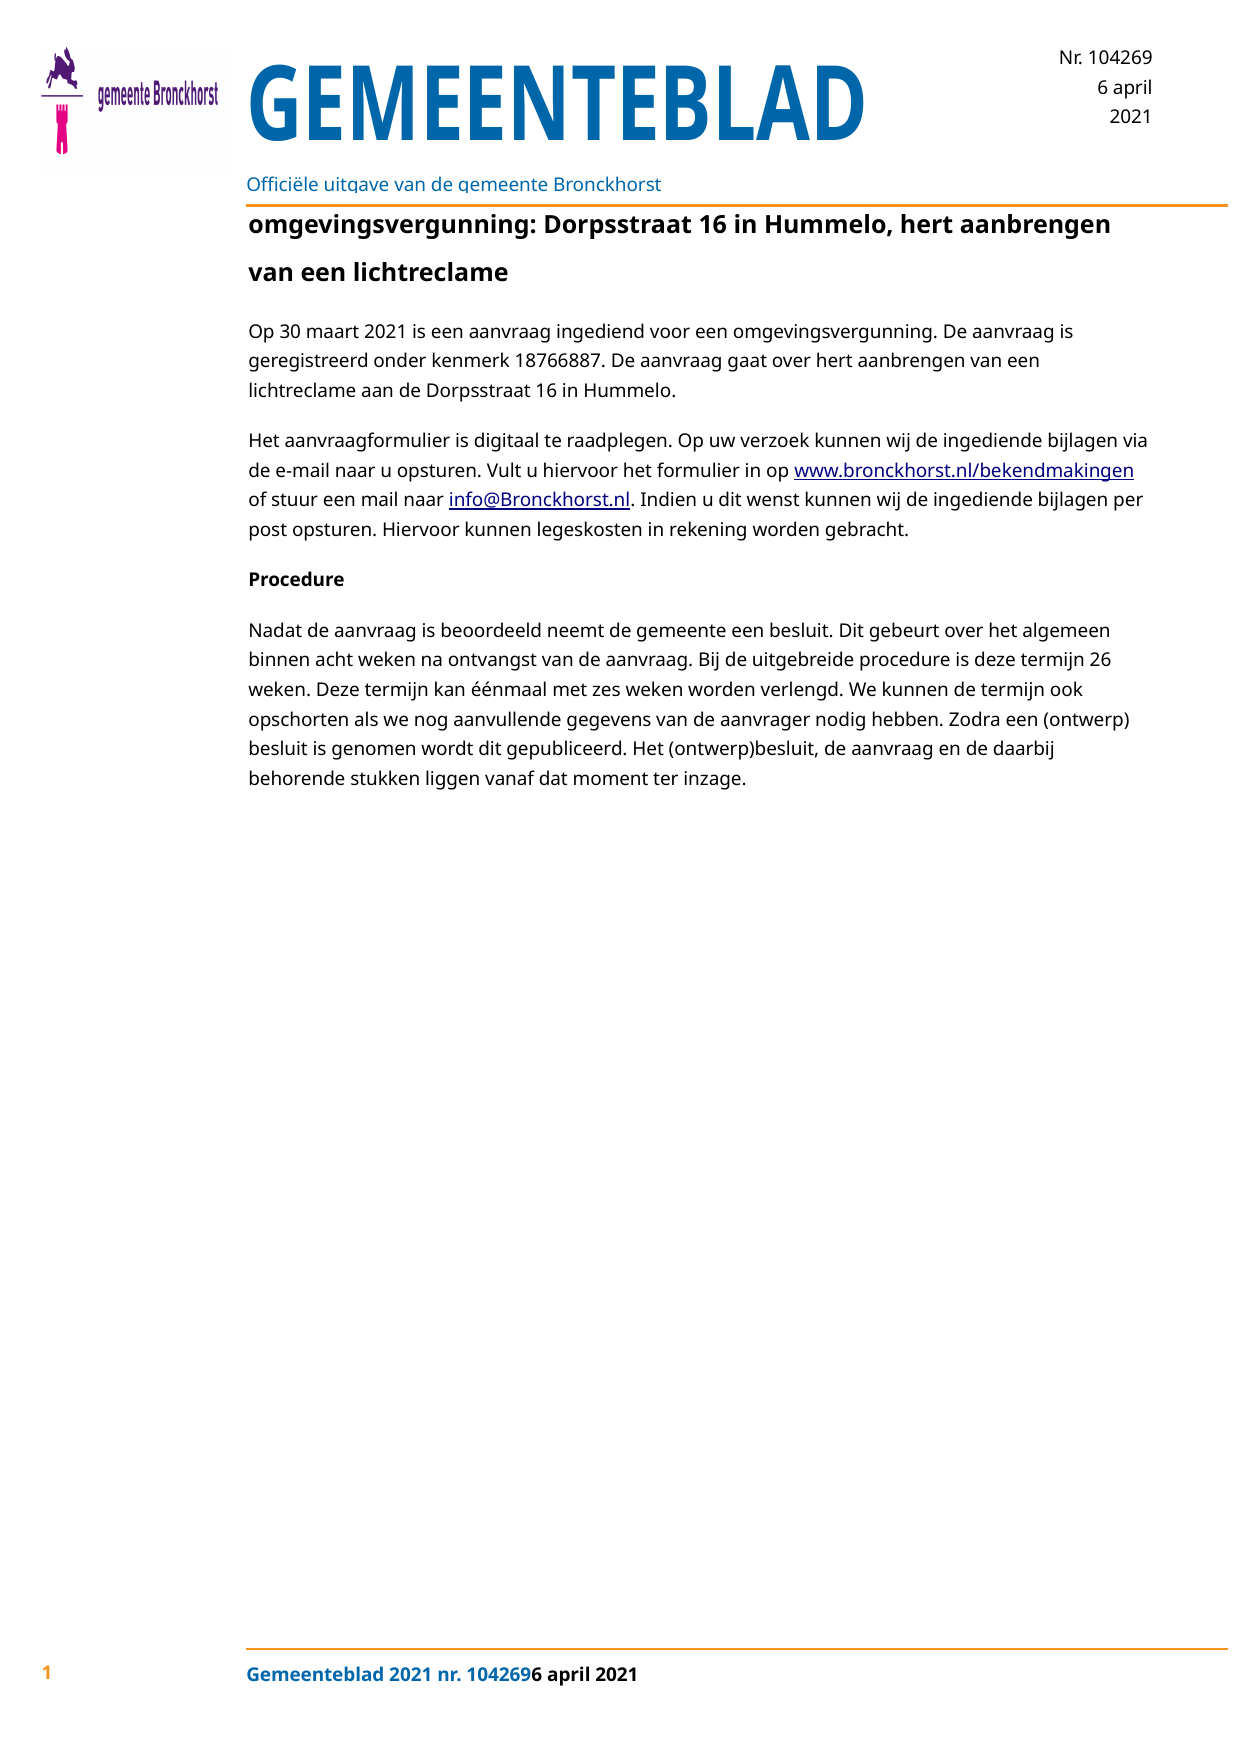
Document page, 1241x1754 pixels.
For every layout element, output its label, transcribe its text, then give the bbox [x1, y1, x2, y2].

text Het aanvraagformulier is digitaal te raadplegen. Op uw verzoek kunnen wij de ingediende bijlagen via de e-mail naar u opsturen. Vult u hiervoor het formulier in op www.bronckhorst.nl/bekendmakingen of stuur een mail naar info@Bronckhorst.nl. Indien u dit wenst kunnen wij de ingediende bijlagen per post opsturen. Hiervoor kunnen legeskosten in rekening worden gebracht. [248, 427, 1152, 542]
text Op 30 maart 2021 is een aanvraag ingediend voor een omgevingsvergunning. De aanvraag is geregistreerd onder kenmerk 18766887. De aanvraag gaat over hert aanbrengen van een lichtreclame aan de Dorpsstraat 16 in Hummelo. [248, 318, 1152, 403]
text Procedure [248, 567, 1152, 592]
text Nadat de aanvraag is beoordeeld neemt de gemeente een besluit. Dit gebeurt over het algemeen binnen acht weken na ontvangst van de aanvraag. Bij de uitgebreide procedure is deze termijn 26 weken. Deze termijn kan éénmaal met zes weken worden verlengd. We kunnen de termijn ook opschorten als we nog aanvullende gegevens van de aanvrager nodig hebben. Zodra een (ontwerp) besluit is genomen wordt dit gepubliceerd. Het (ontwerp)besluit, de aanvraag en de daarbij behorende stukken liggen vanaf dat moment ter inzage. [248, 617, 1152, 791]
text omgevingsvergunning: Dorpsstraat 16 in Hummelo, hert aanbrengen van een lichtreclame [248, 207, 1152, 288]
picture [41, 47, 231, 172]
